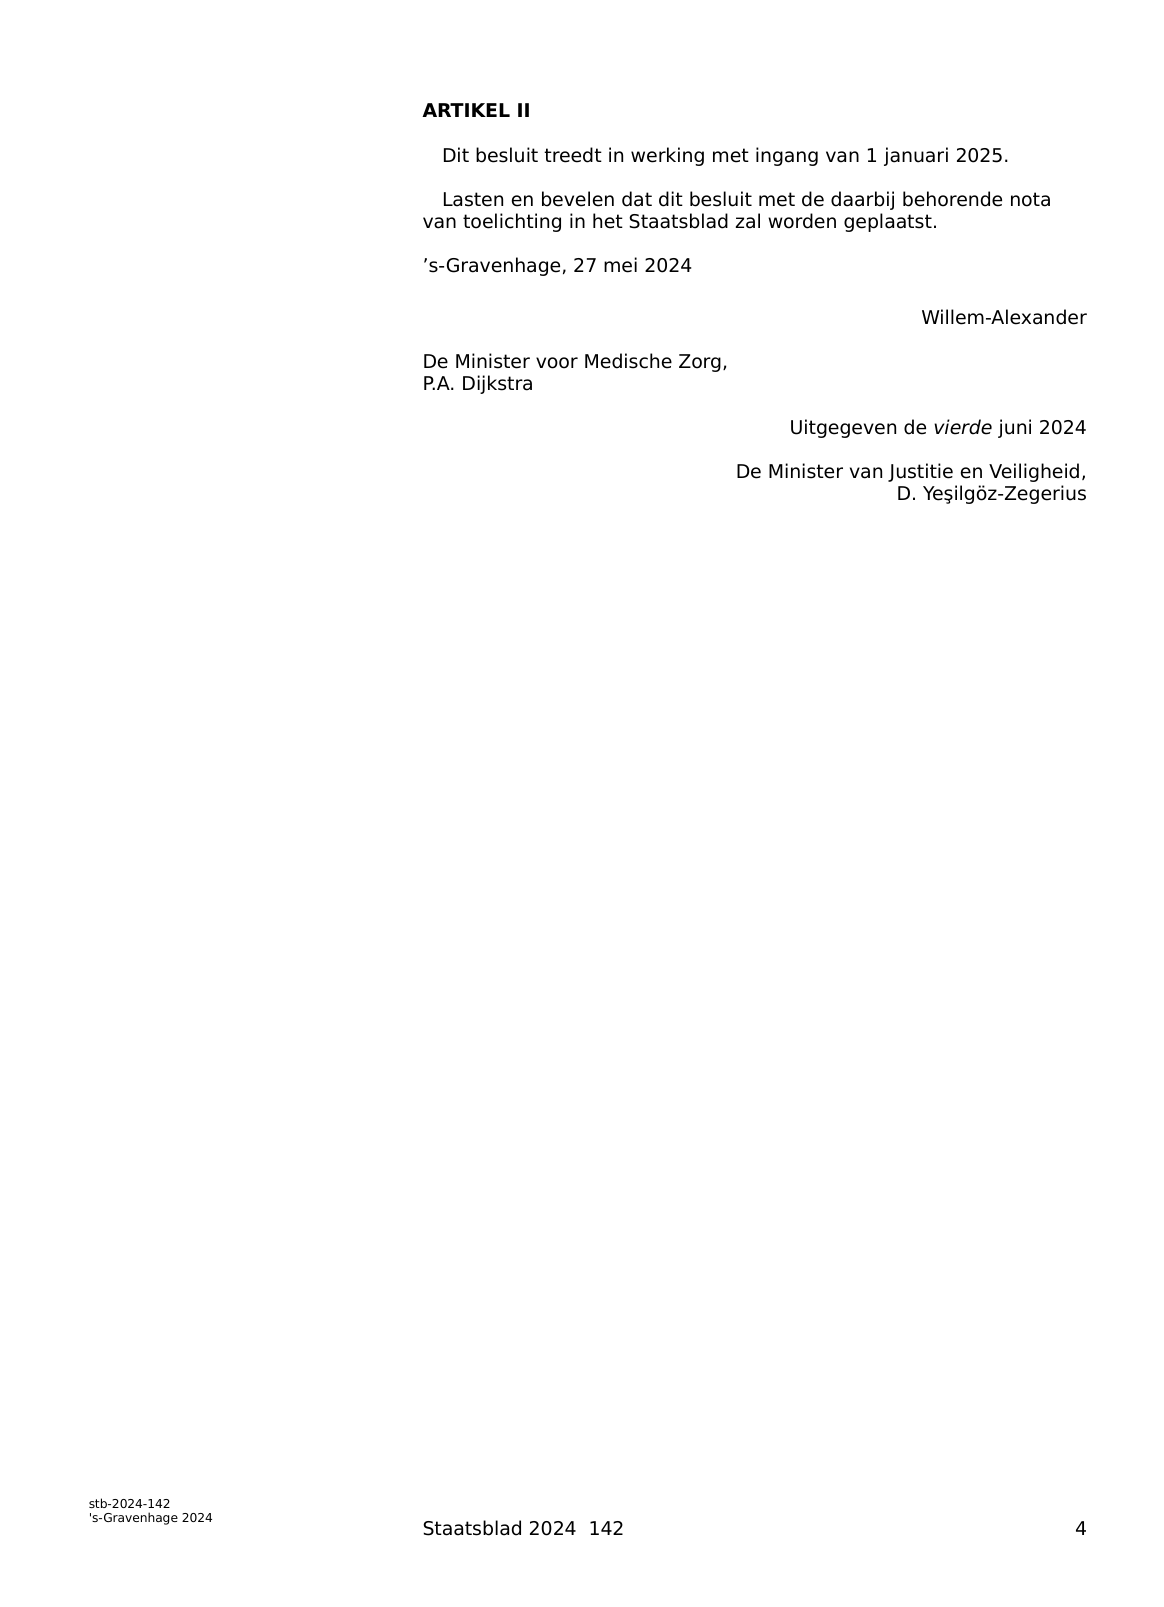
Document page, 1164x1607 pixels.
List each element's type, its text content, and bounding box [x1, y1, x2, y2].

text stb-2024-142 [88, 1497, 323, 1511]
text Lasten en bevelen dat dit besluit met de daarbij behorende nota van toelichting in het Staatsblad zal worden geplaatst. [422, 189, 1087, 233]
subtitle ARTIKEL II [422, 100, 1087, 122]
text ’s-Gravenhage, 27 mei 2024 [422, 255, 1087, 277]
text Willem-Alexander [422, 307, 1087, 329]
text 's-Gravenhage 2024 [88, 1511, 323, 1525]
text Uitgegeven de vierde juni 2024 [422, 417, 1087, 439]
text De Minister van Justitie en Veiligheid, D. Yeşilgöz-Zegerius [422, 461, 1087, 505]
text Dit besluit treedt in werking met ingang van 1 januari 2025. [422, 144, 1087, 167]
text De Minister voor Medische Zorg, P.A. Dijkstra [422, 351, 1087, 395]
